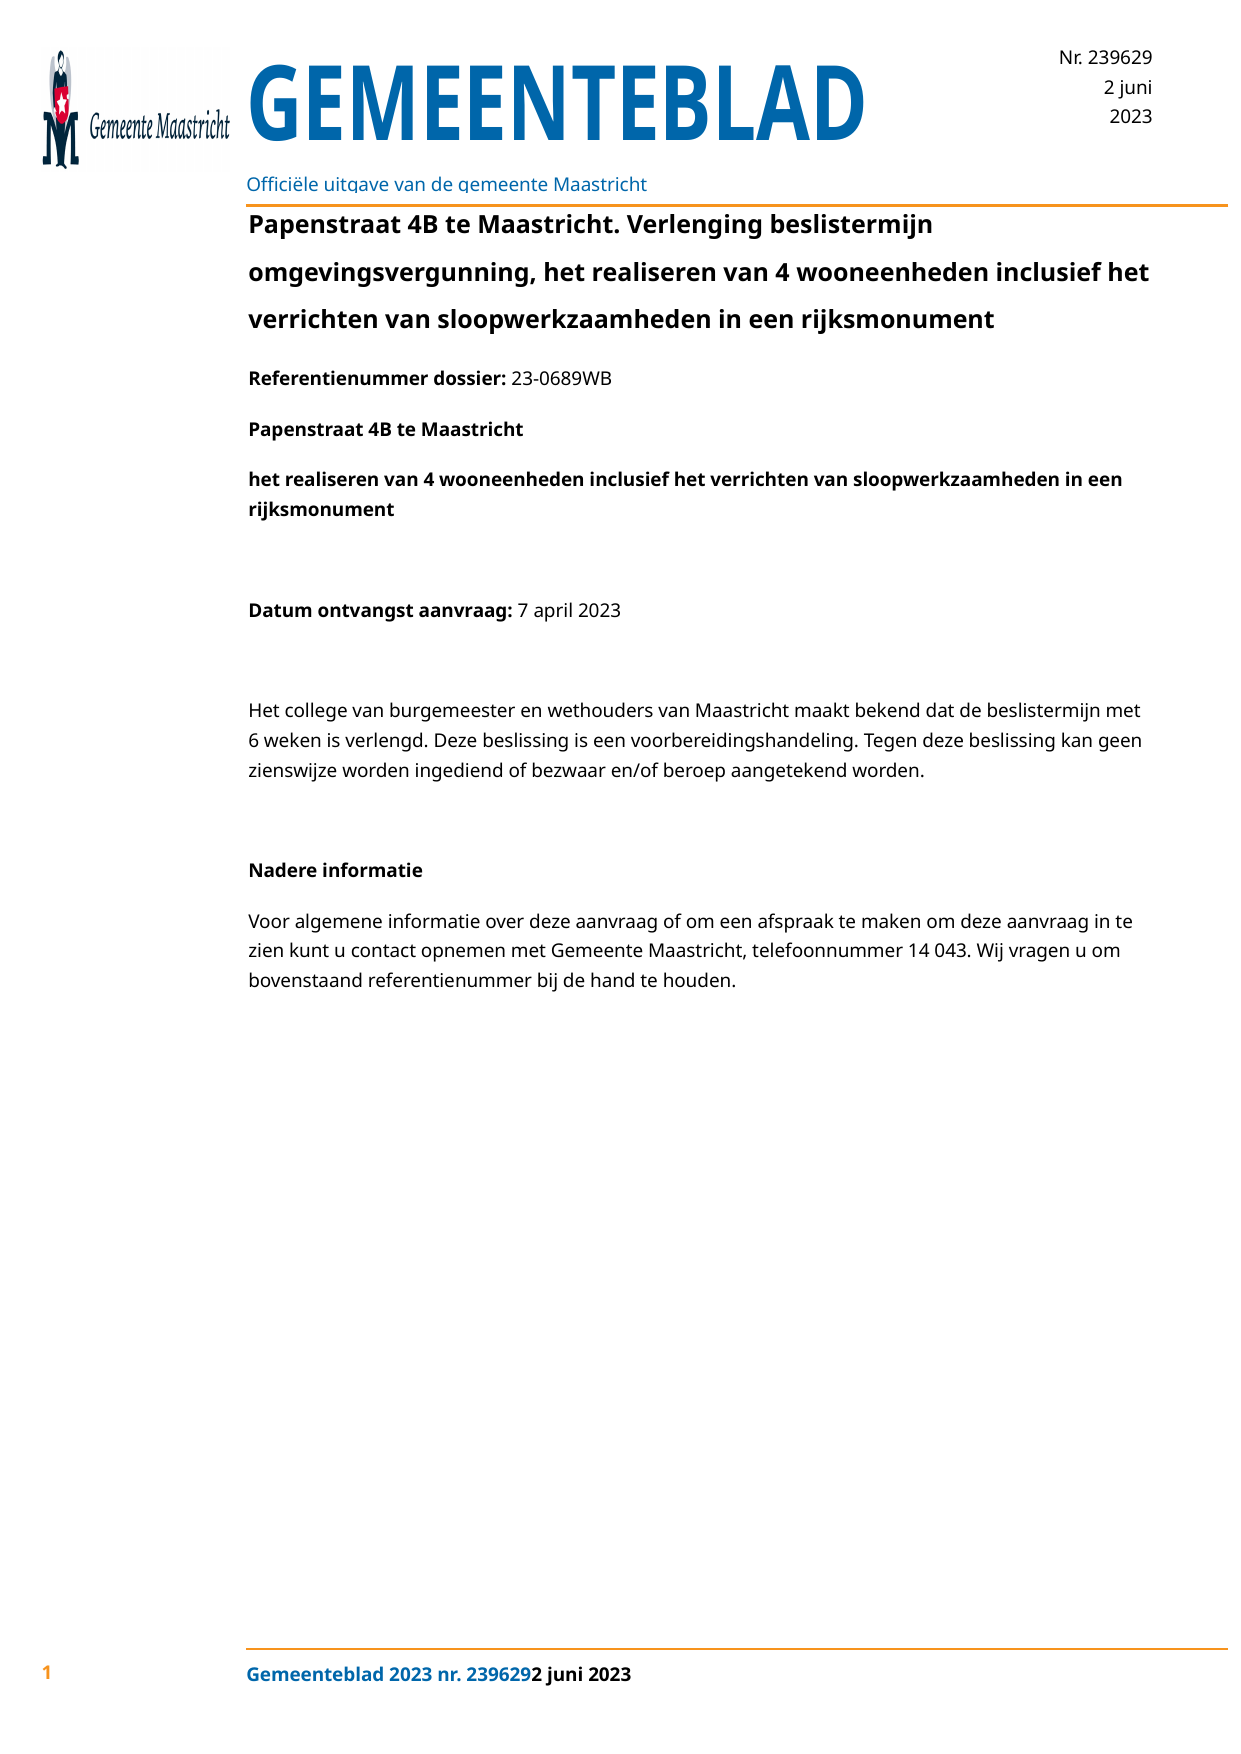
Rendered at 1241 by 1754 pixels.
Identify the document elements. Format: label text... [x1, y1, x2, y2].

text Nadere informatie [248, 858, 1152, 883]
text Datum ontvangst aanvraag: 7 april 2023 [248, 597, 1152, 622]
text Referentienummer dossier: 23-0689WB [248, 366, 1152, 391]
text het realiseren van 4 wooneenheden inclusief het verrichten van sloopwerkzaamheden in een rijksmonument [248, 466, 1152, 522]
text Papenstraat 4B te Maastricht [248, 416, 1152, 442]
picture [41, 47, 231, 172]
text Voor algemene informatie over deze aanvraag of om een afspraak te maken om deze aanvraag in te zien kunt u contact opnemen met Gemeente Maastricht, telefoonnummer 14 043. Wij vragen u om bovenstaand referentienummer bij de hand te houden. [248, 908, 1152, 993]
text Het college van burgemeester en wethouders van Maastricht maakt bekend dat de beslistermijn met 6 weken is verlengd. Deze beslissing is een voorbereidingshandeling. Tegen deze beslissing kan geen zienswijze worden ingediend of bezwaar en/of beroep aangetekend worden. [248, 698, 1152, 782]
text Papenstraat 4B te Maastricht. Verlenging beslistermijn omgevingsvergunning, het realiseren van 4 wooneenheden inclusief het verrichten van sloopwerkzaamheden in een rijksmonument [248, 207, 1152, 336]
